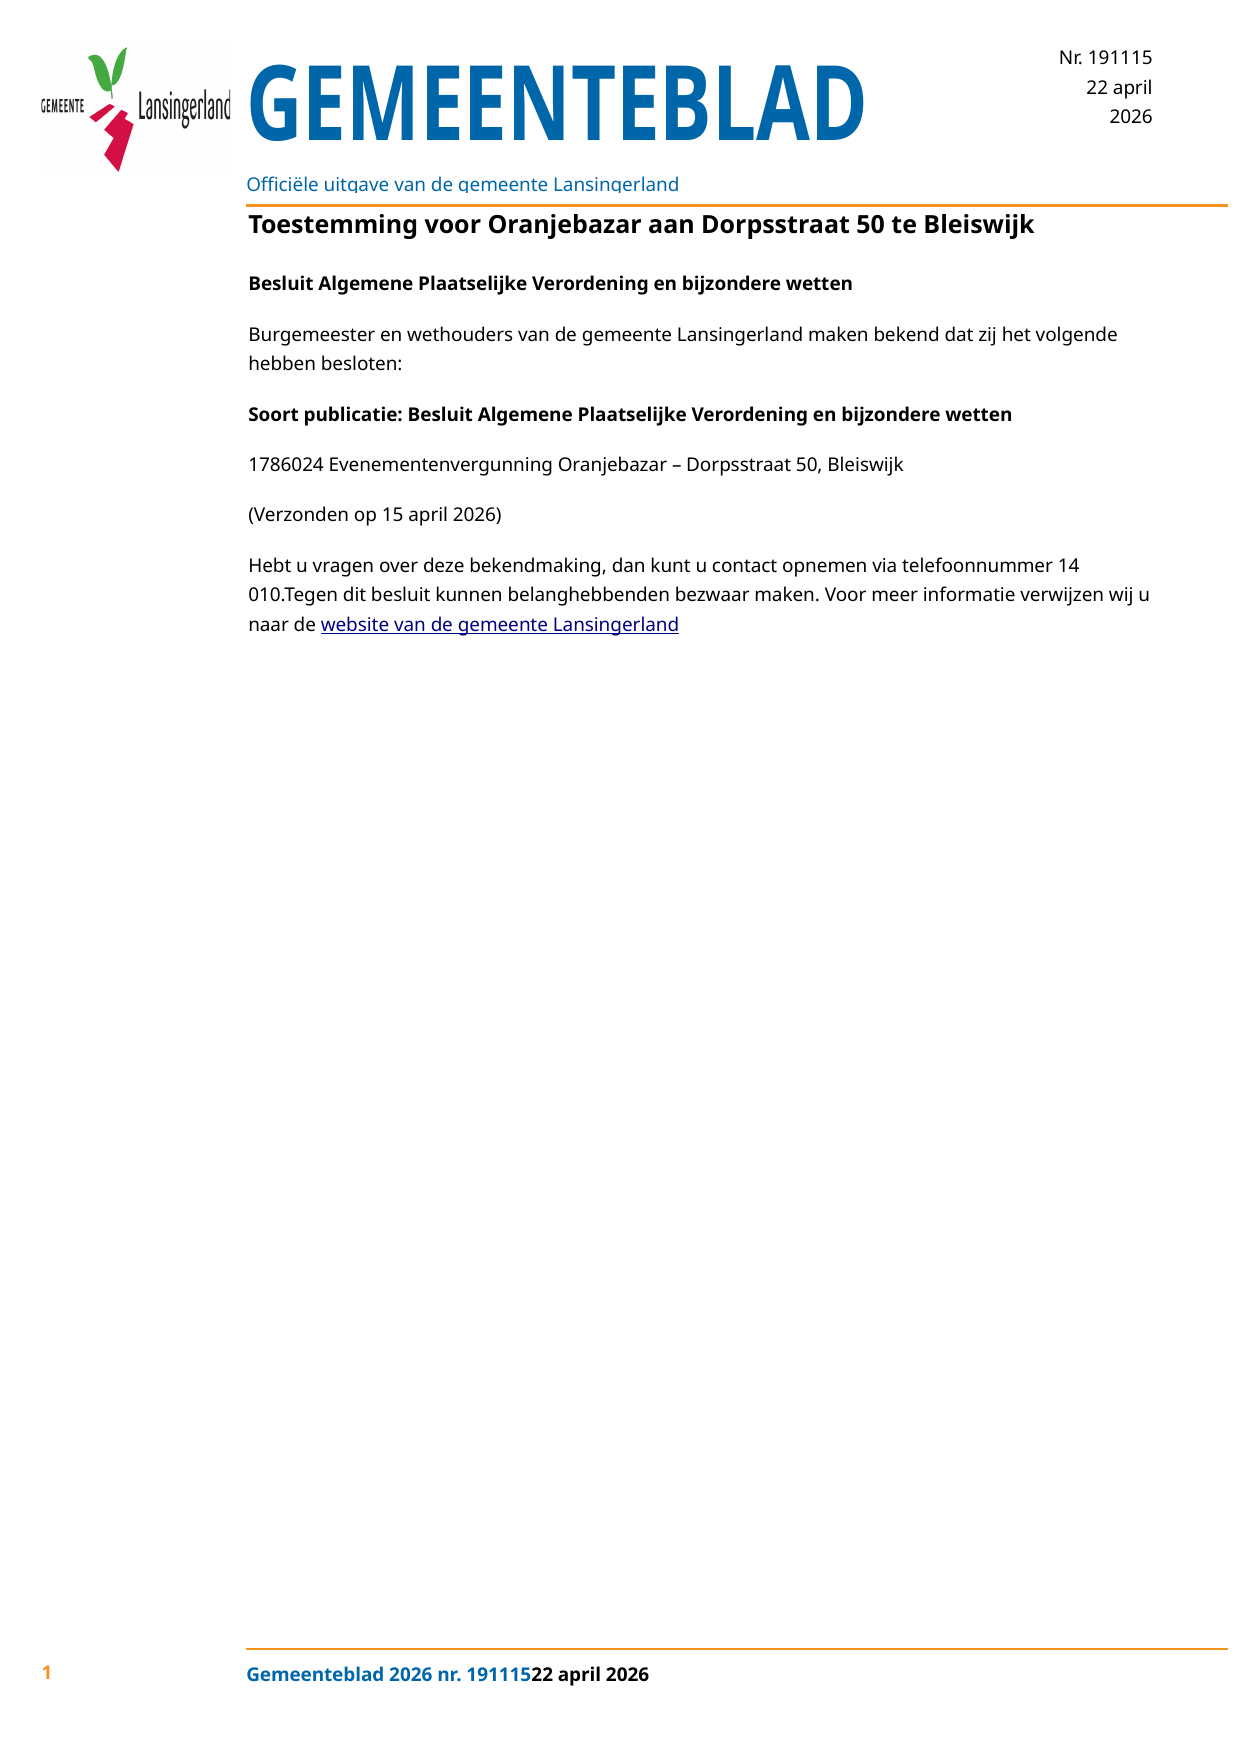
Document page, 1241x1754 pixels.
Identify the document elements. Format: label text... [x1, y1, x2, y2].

text 1786024 Evenementenvergunning Oranjebazar – Dorpsstraat 50, Bleiswijk [248, 451, 1152, 477]
text Besluit Algemene Plaatselijke Verordening en bijzondere wetten [248, 270, 1152, 296]
text Burgemeester en wethouders van de gemeente Lansingerland maken bekend dat zij het volgende hebben besloten: [248, 321, 1152, 376]
text (Verzonden op 15 april 2026) [248, 502, 1152, 527]
picture [41, 47, 231, 172]
text Hebt u vragen over deze bekendmaking, dan kunt u contact opnemen via telefoonnummer 14 010.Tegen dit besluit kunnen belanghebbenden bezwaar maken. Voor meer informatie verwijzen wij u naar de website van de gemeente Lansingerland [248, 552, 1152, 637]
text Soort publicatie: Besluit Algemene Plaatselijke Verordening en bijzondere wetten [248, 401, 1152, 426]
text Toestemming voor Oranjebazar aan Dorpsstraat 50 te Bleiswijk [248, 207, 1152, 241]
